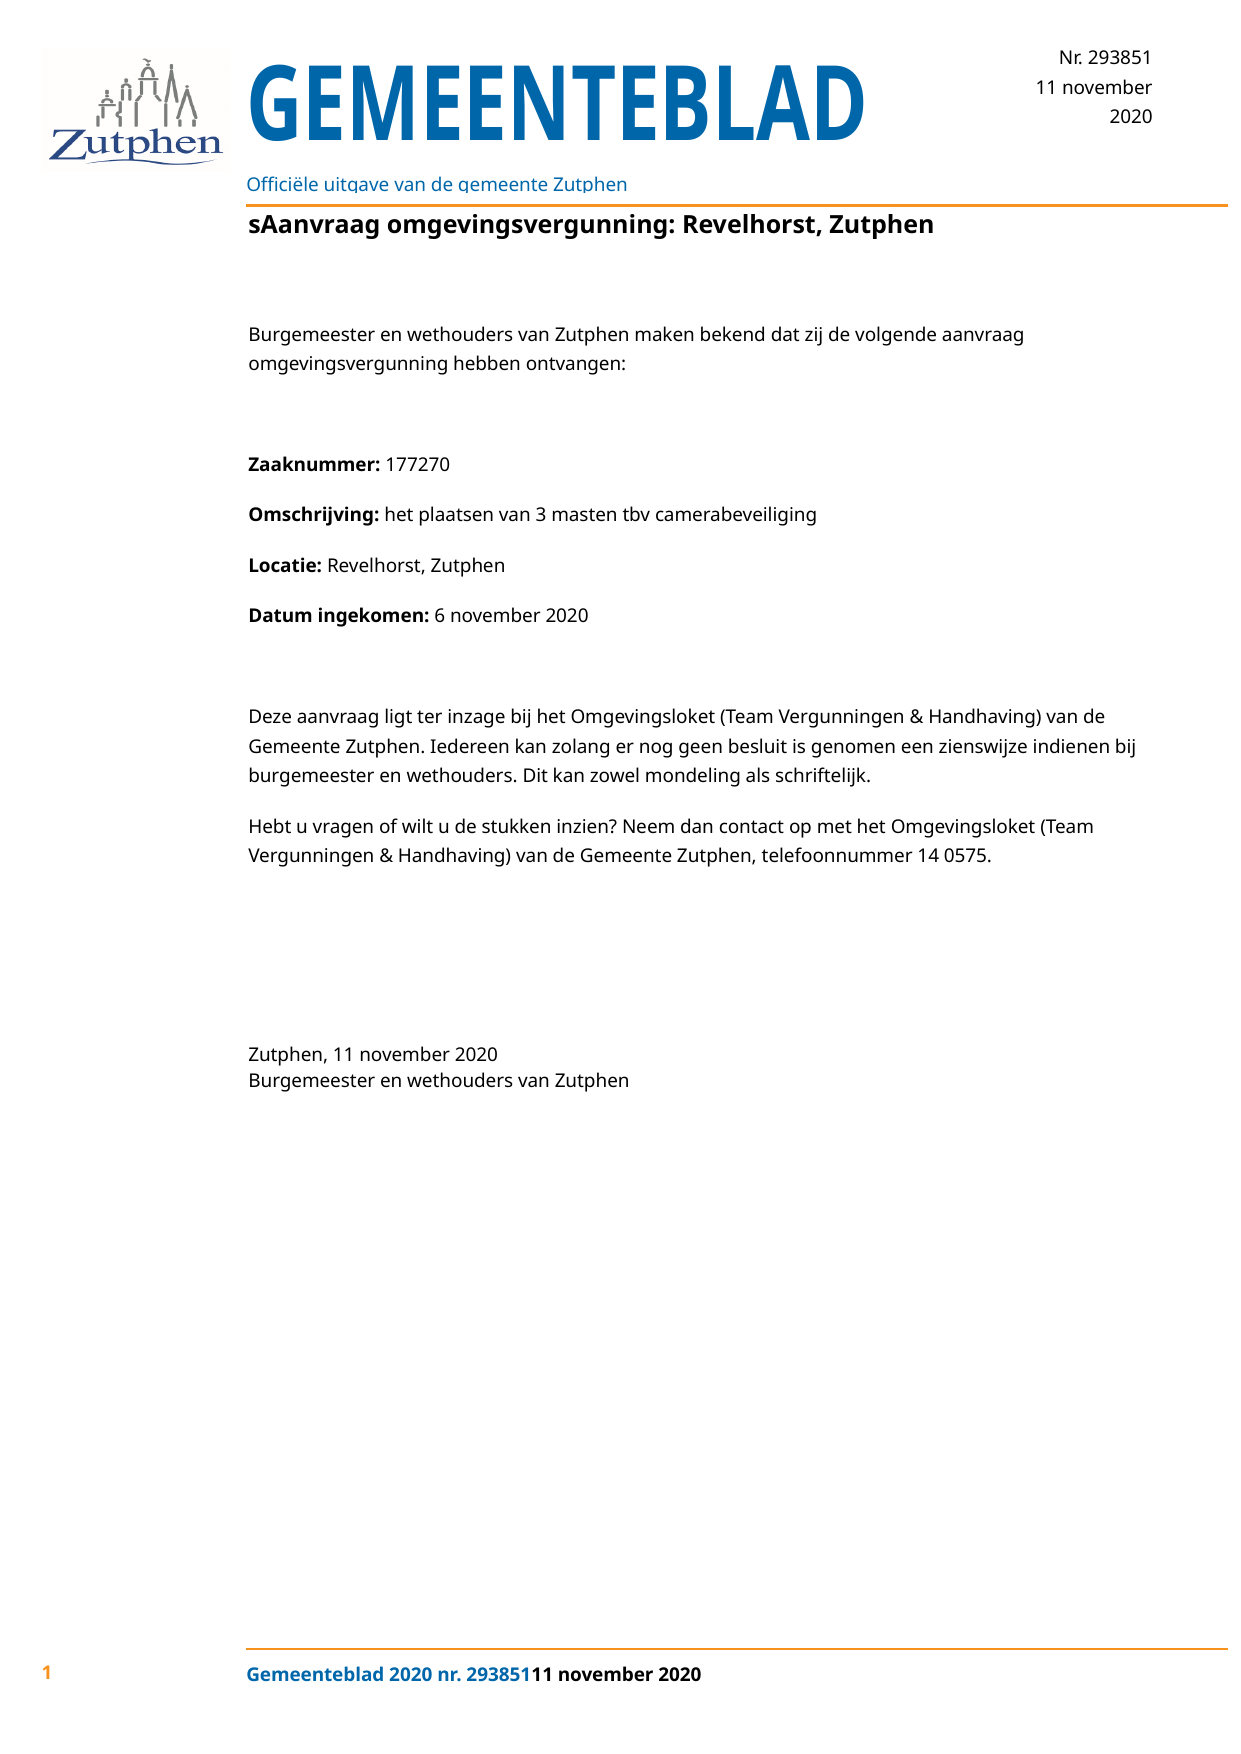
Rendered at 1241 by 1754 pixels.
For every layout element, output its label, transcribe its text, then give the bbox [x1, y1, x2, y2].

text Burgemeester en wethouders van Zutphen maken bekend dat zij de volgende aanvraag omgevingsvergunning hebben ontvangen: [248, 321, 1152, 376]
text Hebt u vragen of wilt u de stukken inzien? Neem dan contact op met het Omgevingsloket (Team Vergunningen & Handhaving) van de Gemeente Zutphen, telefoonnummer 14 0575. [248, 813, 1152, 868]
text sAanvraag omgevingsvergunning: Revelhorst, Zutphen [248, 207, 1152, 241]
text Datum ingekomen: 6 november 2020 [248, 602, 1152, 628]
text Zutphen, 11 november 2020 [248, 1041, 1152, 1067]
text Deze aanvraag ligt ter inzage bij het Omgevingsloket (Team Vergunningen & Handhaving) van de Gemeente Zutphen. Iedereen kan zolang er nog geen besluit is genomen een zienswijze indienen bij burgemeester en wethouders. Dit kan zowel mondeling als schriftelijk. [248, 703, 1152, 788]
text Zaaknummer: 177270 [248, 451, 1152, 477]
picture [41, 47, 231, 172]
text Burgemeester en wethouders van Zutphen [248, 1067, 1152, 1093]
text Locatie: Revelhorst, Zutphen [248, 552, 1152, 578]
text Omschrijving: het plaatsen van 3 masten tbv camerabeveiliging [248, 502, 1152, 527]
